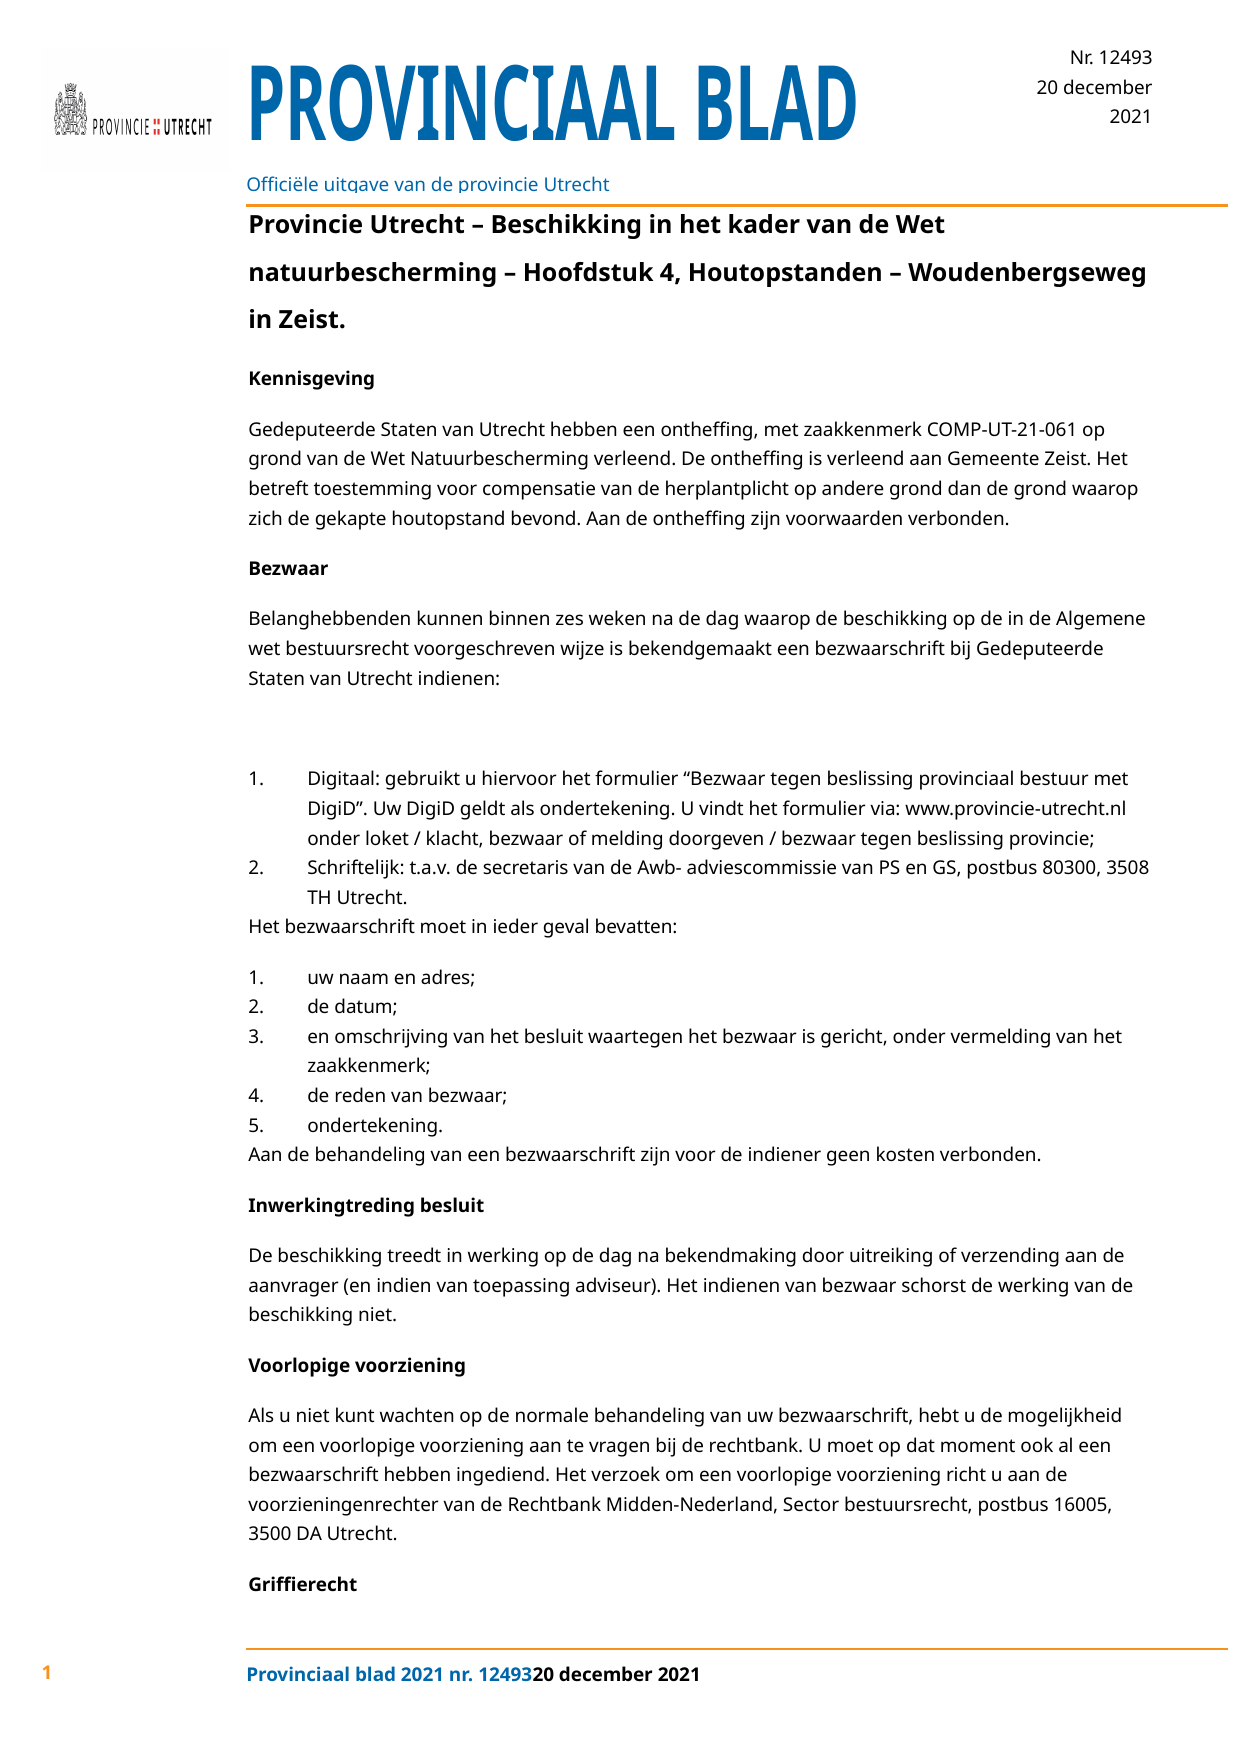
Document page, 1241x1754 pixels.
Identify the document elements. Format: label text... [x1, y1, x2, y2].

list de datum; [248, 993, 1152, 1019]
list ondertekening. [248, 1112, 1152, 1137]
list Schriftelijk: t.a.v. de secretaris van de Awb- adviescommissie van PS en GS, postbus 80300, 3508 TH Utrecht. [248, 854, 1152, 909]
text Kennisgeving [248, 366, 1152, 391]
list en omschrijving van het besluit waartegen het bezwaar is gericht, onder vermelding van het zaakkenmerk; [248, 1023, 1152, 1078]
text Inwerkingtreding besluit [248, 1192, 1152, 1217]
list uw naam en adres; [248, 964, 1152, 989]
text Als u niet kunt wachten op de normale behandeling van uw bezwaarschrift, hebt u de mogelijkheid om een voorlopige voorziening aan te vragen bij de rechtbank. U moet op dat moment ook al een bezwaarschrift hebben ingediend. Het verzoek om een voorlopige voorziening richt u aan de voorzieningenrechter van de Rechtbank Midden-Nederland, Sector bestuursrecht, postbus 16005, 3500 DA Utrecht. [248, 1402, 1152, 1546]
text Het bezwaarschrift moet in ieder geval bevatten: [248, 913, 1152, 939]
text De beschikking treedt in werking op de dag na bekendmaking door uitreiking of verzending aan de aanvrager (en indien van toepassing adviseur). Het indienen van bezwaar schorst de werking van de beschikking niet. [248, 1242, 1152, 1327]
list de reden van bezwaar; [248, 1082, 1152, 1108]
text Aan de behandeling van een bezwaarschrift zijn voor de indiener geen kosten verbonden. [248, 1141, 1152, 1167]
text Griffierecht [248, 1571, 1152, 1597]
text Voorlopige voorziening [248, 1352, 1152, 1377]
text Bezwaar [248, 555, 1152, 581]
text Provincie Utrecht – Beschikking in het kader van de Wet natuurbescherming – Hoofdstuk 4, Houtopstanden – Woudenbergseweg in Zeist. [248, 207, 1152, 336]
list Digitaal: gebruikt u hiervoor het formulier “Bezwaar tegen beslissing provinciaal bestuur met DigiD”. Uw DigiD geldt als ondertekening. U vindt het formulier via: www.provincie-utrecht.nl onder loket / klacht, bezwaar of melding doorgeven / bezwaar tegen beslissing provincie; [248, 766, 1152, 850]
text Belanghebbenden kunnen binnen zes weken na de dag waarop de beschikking op de in de Algemene wet bestuursrecht voorgeschreven wijze is bekendgemaakt een bezwaarschrift bij Gedeputeerde Staten van Utrecht indienen: [248, 606, 1152, 690]
picture [41, 47, 231, 172]
text Gedeputeerde Staten van Utrecht hebben een ontheffing, met zaakkenmerk COMP-UT-21-061 op grond van de Wet Natuurbescherming verleend. De ontheffing is verleend aan Gemeente Zeist. Het betreft toestemming voor compensatie van de herplantplicht op andere grond dan de grond waarop zich de gekapte houtopstand bevond. Aan de ontheffing zijn voorwaarden verbonden. [248, 416, 1152, 530]
